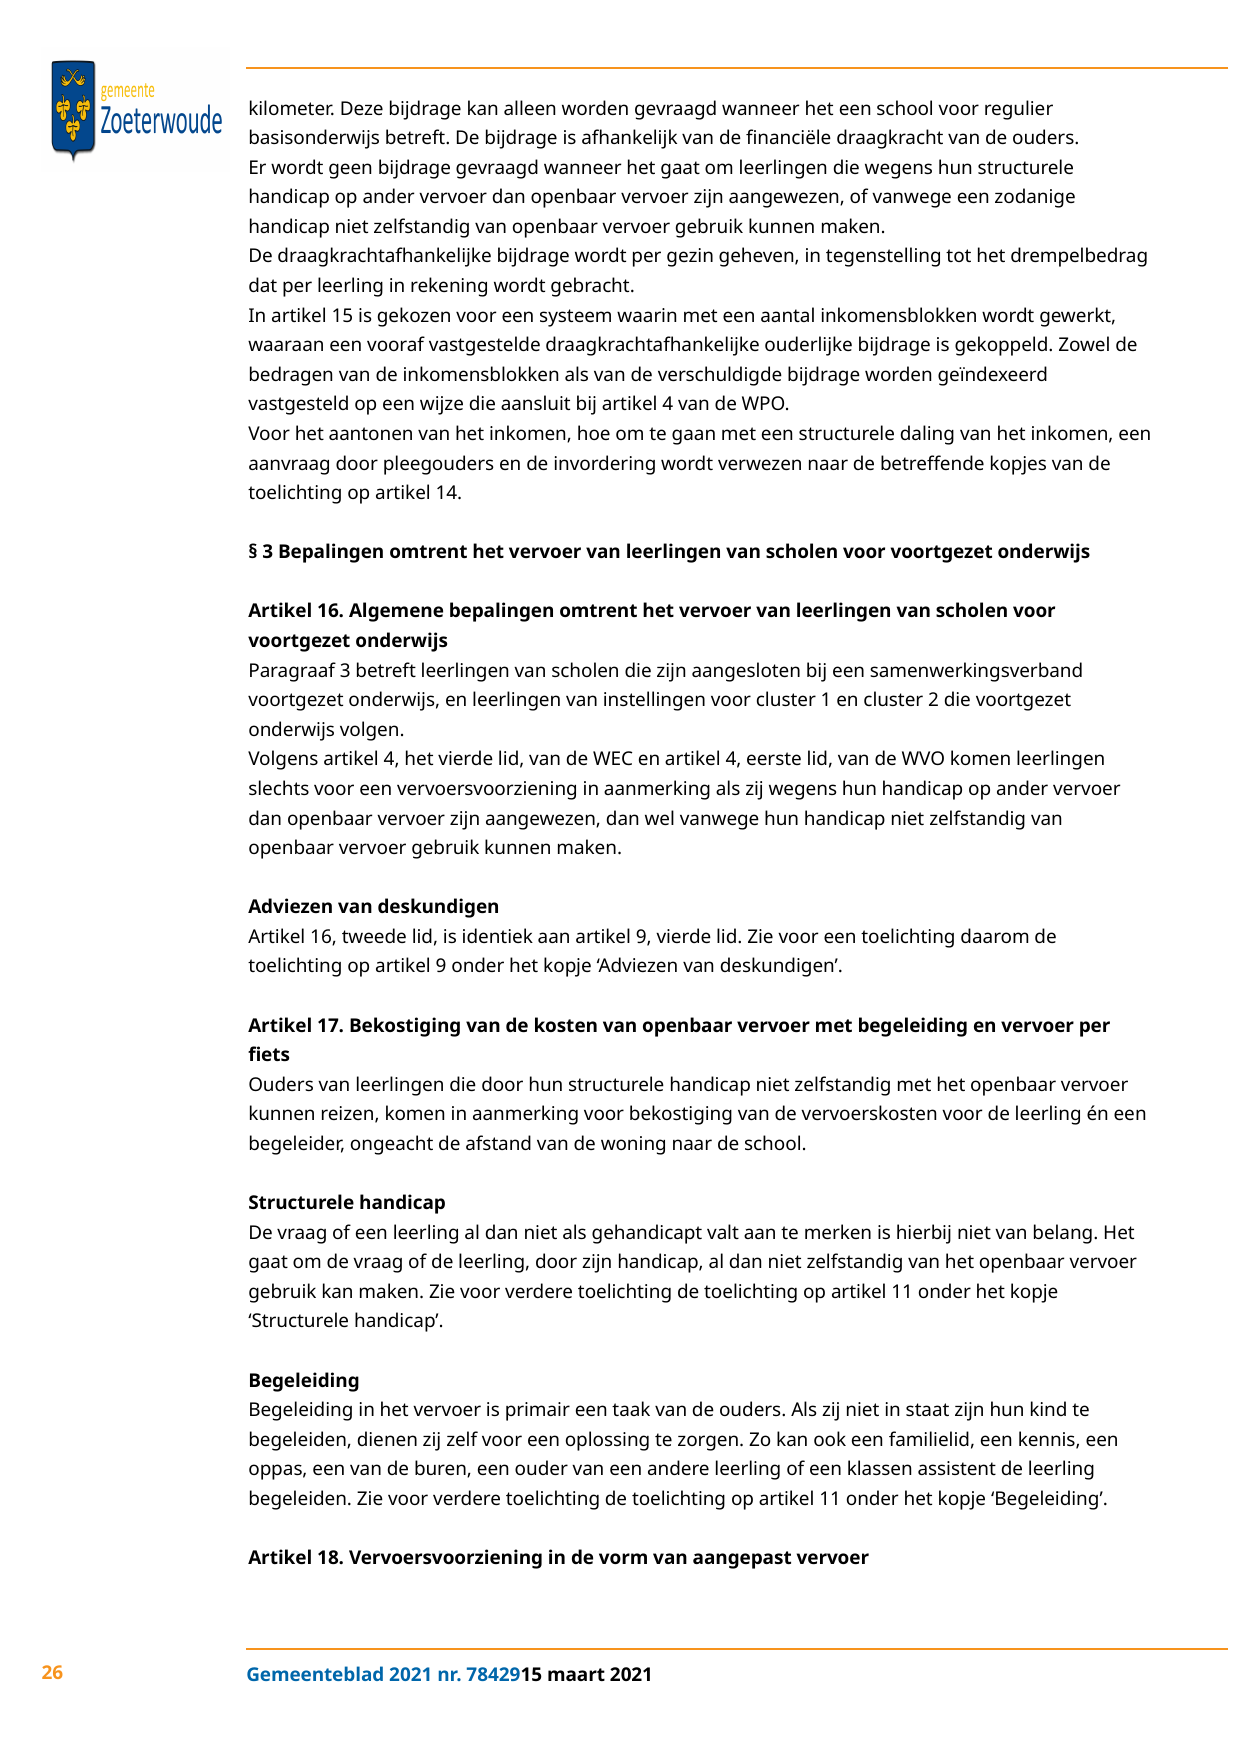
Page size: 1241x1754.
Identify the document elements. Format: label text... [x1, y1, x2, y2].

text Structurele handicap [248, 1189, 1152, 1215]
text Artikel 16. Algemene bepalingen omtrent het vervoer van leerlingen van scholen voor voortgezet onderwijs [248, 598, 1152, 653]
text De draagkrachtafhankelijke bijdrage wordt per gezin geheven, in tegenstelling tot het drempelbedrag dat per leerling in rekening wordt gebracht. [248, 243, 1152, 298]
text Voor het aantonen van het inkomen, hoe om te gaan met een structurele daling van het inkomen, een aanvraag door pleegouders en de invordering wordt verwezen naar de betreffende kopjes van de toelichting op artikel 14. [248, 420, 1152, 505]
text § 3 Bepalingen omtrent het vervoer van leerlingen van scholen voor voortgezet onderwijs [248, 538, 1152, 564]
text In artikel 15 is gekozen voor een systeem waarin met een aantal inkomensblokken wordt gewerkt, waaraan een vooraf vastgestelde draagkrachtafhankelijke ouderlijke bijdrage is gekoppeld. Zowel de bedragen van de inkomensblokken als van de verschuldigde bijdrage worden geïndexeerd vastgesteld op een wijze die aansluit bij artikel 4 van de WPO. [248, 302, 1152, 416]
text Adviezen van deskundigen [248, 893, 1152, 919]
text Er wordt geen bijdrage gevraagd wanneer het gaat om leerlingen die wegens hun structurele handicap op ander vervoer dan openbaar vervoer zijn aangewezen, of vanwege een zodanige handicap niet zelfstandig van openbaar vervoer gebruik kunnen maken. [248, 154, 1152, 239]
text Artikel 18. Vervoersvoorziening in de vorm van aangepast vervoer [248, 1544, 1152, 1570]
text Begeleiding [248, 1367, 1152, 1393]
text Artikel 17. Bekostiging van de kosten van openbaar vervoer met begeleiding en vervoer per fiets [248, 1012, 1152, 1067]
text Begeleiding in het vervoer is primair een taak van de ouders. Als zij niet in staat zijn hun kind te begeleiden, dienen zij zelf voor een oplossing te zorgen. Zo kan ook een familielid, een kennis, een oppas, een van de buren, een ouder van een andere leerling of een klassen assistent de leerling begeleiden. Zie voor verdere toelichting de toelichting op artikel 11 onder het kopje ‘Begeleiding’. [248, 1396, 1152, 1511]
text De vraag of een leerling al dan niet als gehandicapt valt aan te merken is hierbij niet van belang. Het gaat om de vraag of de leerling, door zijn handicap, al dan niet zelfstandig van het openbaar vervoer gebruik kan maken. Zie voor verdere toelichting de toelichting op artikel 11 onder het kopje ‘Structurele handicap’. [248, 1219, 1152, 1333]
text Volgens artikel 4, het vierde lid, van de WEC en artikel 4, eerste lid, van de WVO komen leerlingen slechts voor een vervoersvoorziening in aanmerking als zij wegens hun handicap op ander vervoer dan openbaar vervoer zijn aangewezen, dan wel vanwege hun handicap niet zelfstandig van openbaar vervoer gebruik kunnen maken. [248, 746, 1152, 860]
text Paragraaf 3 betreft leerlingen van scholen die zijn aangesloten bij een samenwerkingsverband voortgezet onderwijs, en leerlingen van instellingen voor cluster 1 en cluster 2 die voortgezet onderwijs volgen. [248, 657, 1152, 742]
text kilometer. Deze bijdrage kan alleen worden gevraagd wanneer het een school voor regulier basisonderwijs betreft. De bijdrage is afhankelijk van de financiële draagkracht van de ouders. [248, 95, 1152, 150]
picture [41, 47, 231, 172]
text Ouders van leerlingen die door hun structurele handicap niet zelfstandig met het openbaar vervoer kunnen reizen, komen in aanmerking voor bekostiging van de vervoerskosten voor de leerling én een begeleider, ongeacht de afstand van de woning naar de school. [248, 1071, 1152, 1156]
text Artikel 16, tweede lid, is identiek aan artikel 9, vierde lid. Zie voor een toelichting daarom de toelichting op artikel 9 onder het kopje ‘Adviezen van deskundigen’. [248, 923, 1152, 978]
